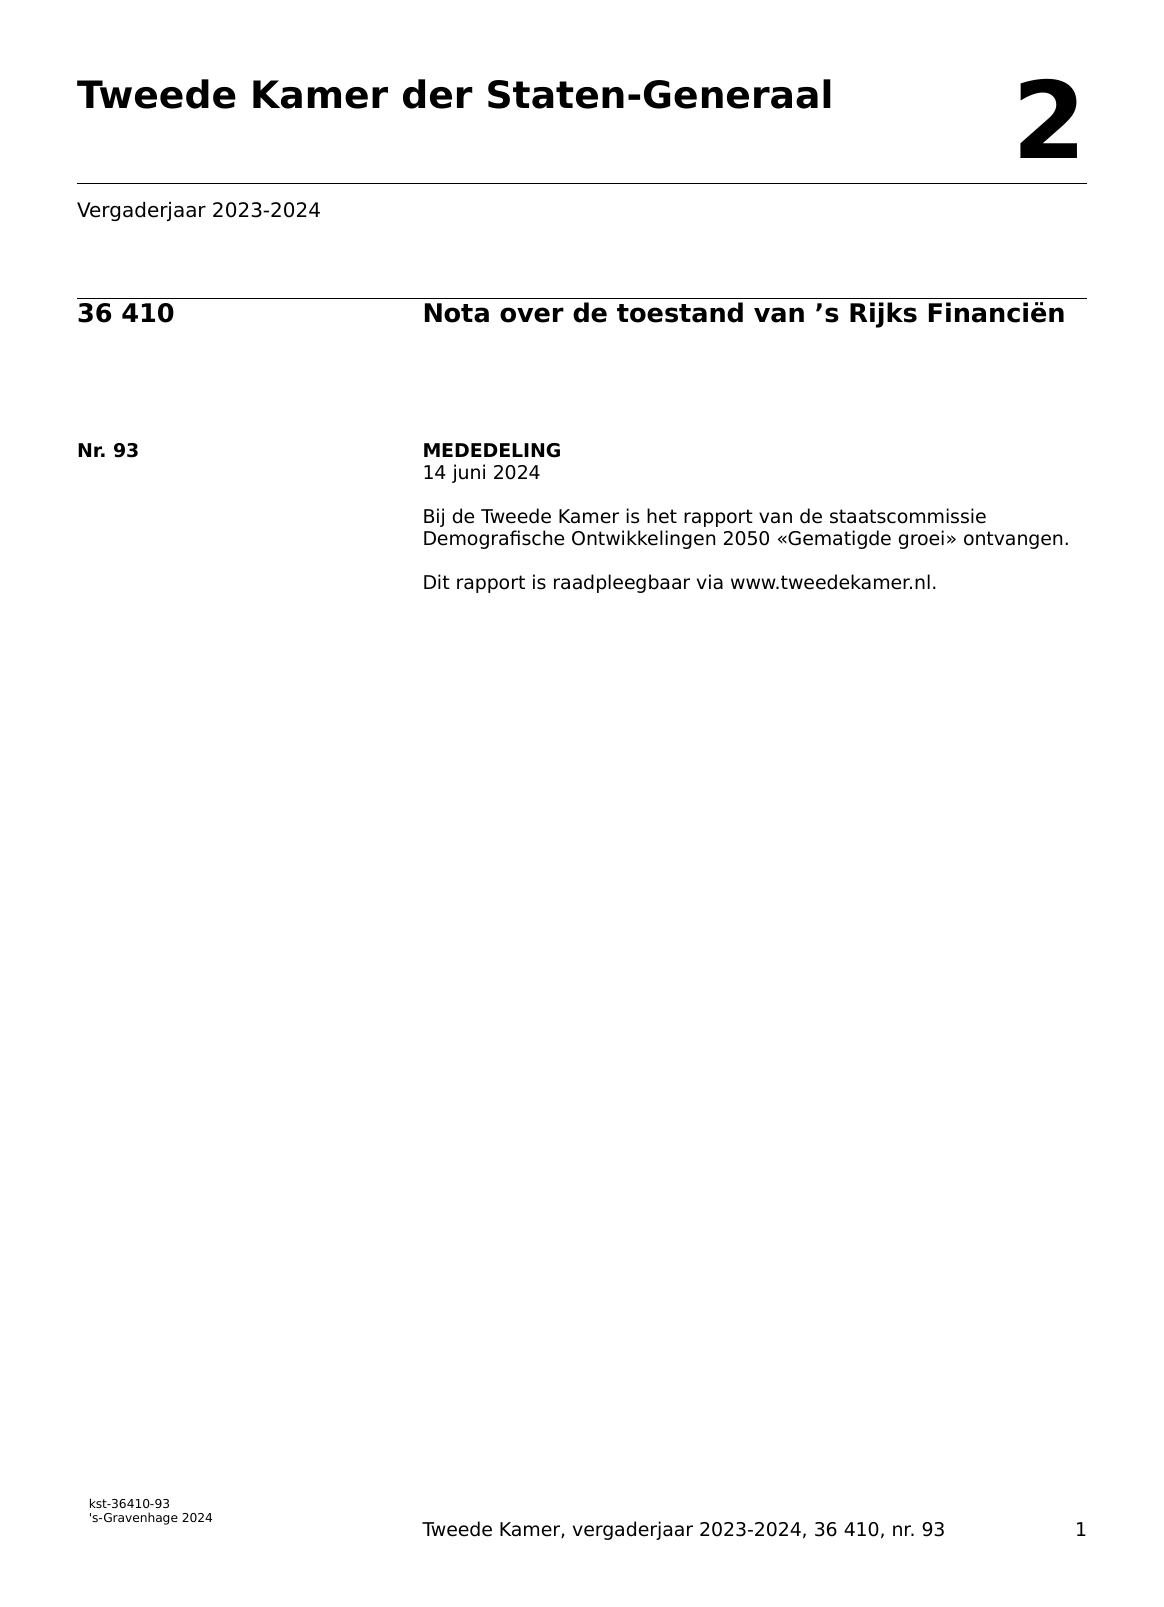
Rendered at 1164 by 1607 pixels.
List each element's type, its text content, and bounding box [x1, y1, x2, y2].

text 14 juni 2024 [422, 462, 1087, 484]
text 's-Gravenhage 2024 [88, 1511, 323, 1525]
subtitle 36 410 Nota over de toestand van ’s Rijks Financiën [77, 299, 1087, 329]
subtitle Nr. 93 MEDEDELING [77, 440, 1087, 462]
table_cell Vergaderjaar 2023-2024 [77, 184, 1087, 298]
text Bij de Tweede Kamer is het rapport van de staatscommissie Demografische Ontwikkelingen 2050 «Gematigde groei» ontvangen. [422, 506, 1087, 550]
table_header 2 [886, 59, 1087, 183]
text kst-36410-93 [88, 1497, 323, 1511]
text Dit rapport is raadpleegbaar via www.tweedekamer.nl. [422, 572, 1087, 594]
table_header Tweede Kamer der Staten-Generaal [77, 59, 886, 183]
